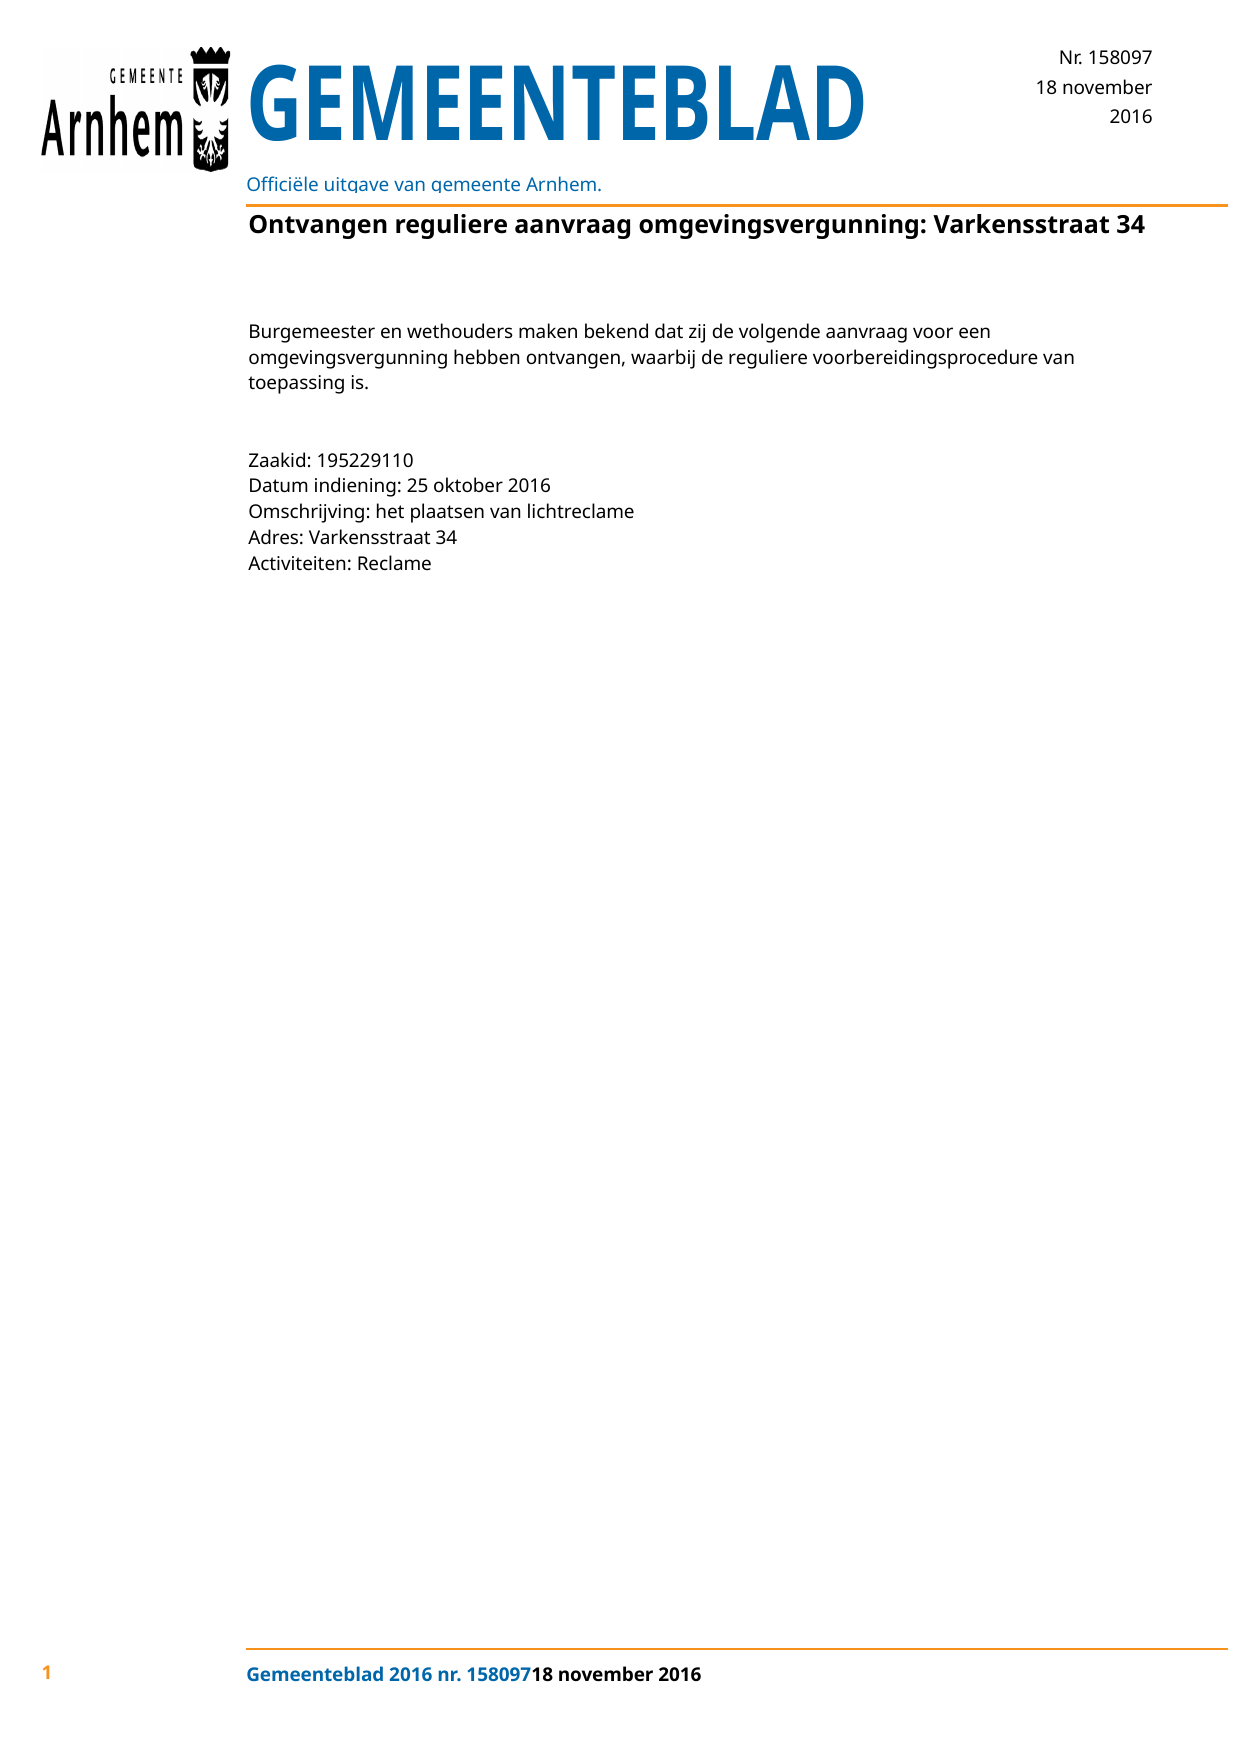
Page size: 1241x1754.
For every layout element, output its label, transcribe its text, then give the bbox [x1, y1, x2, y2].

text Omschrijving: het plaatsen van lichtreclame [248, 498, 1152, 524]
text Datum indiening: 25 oktober 2016 [248, 472, 1152, 498]
text Ontvangen reguliere aanvraag omgevingsvergunning: Varkensstraat 34 [248, 207, 1152, 241]
text Activiteiten: Reclame [248, 550, 1152, 575]
text Zaakid: 195229110 [248, 447, 1152, 472]
picture [41, 47, 231, 172]
text Adres: Varkensstraat 34 [248, 524, 1152, 550]
text Burgemeester en wethouders maken bekend dat zij de volgende aanvraag voor een omgevingsvergunning hebben ontvangen, waarbij de reguliere voorbereidingsprocedure van toepassing is. [248, 318, 1152, 395]
